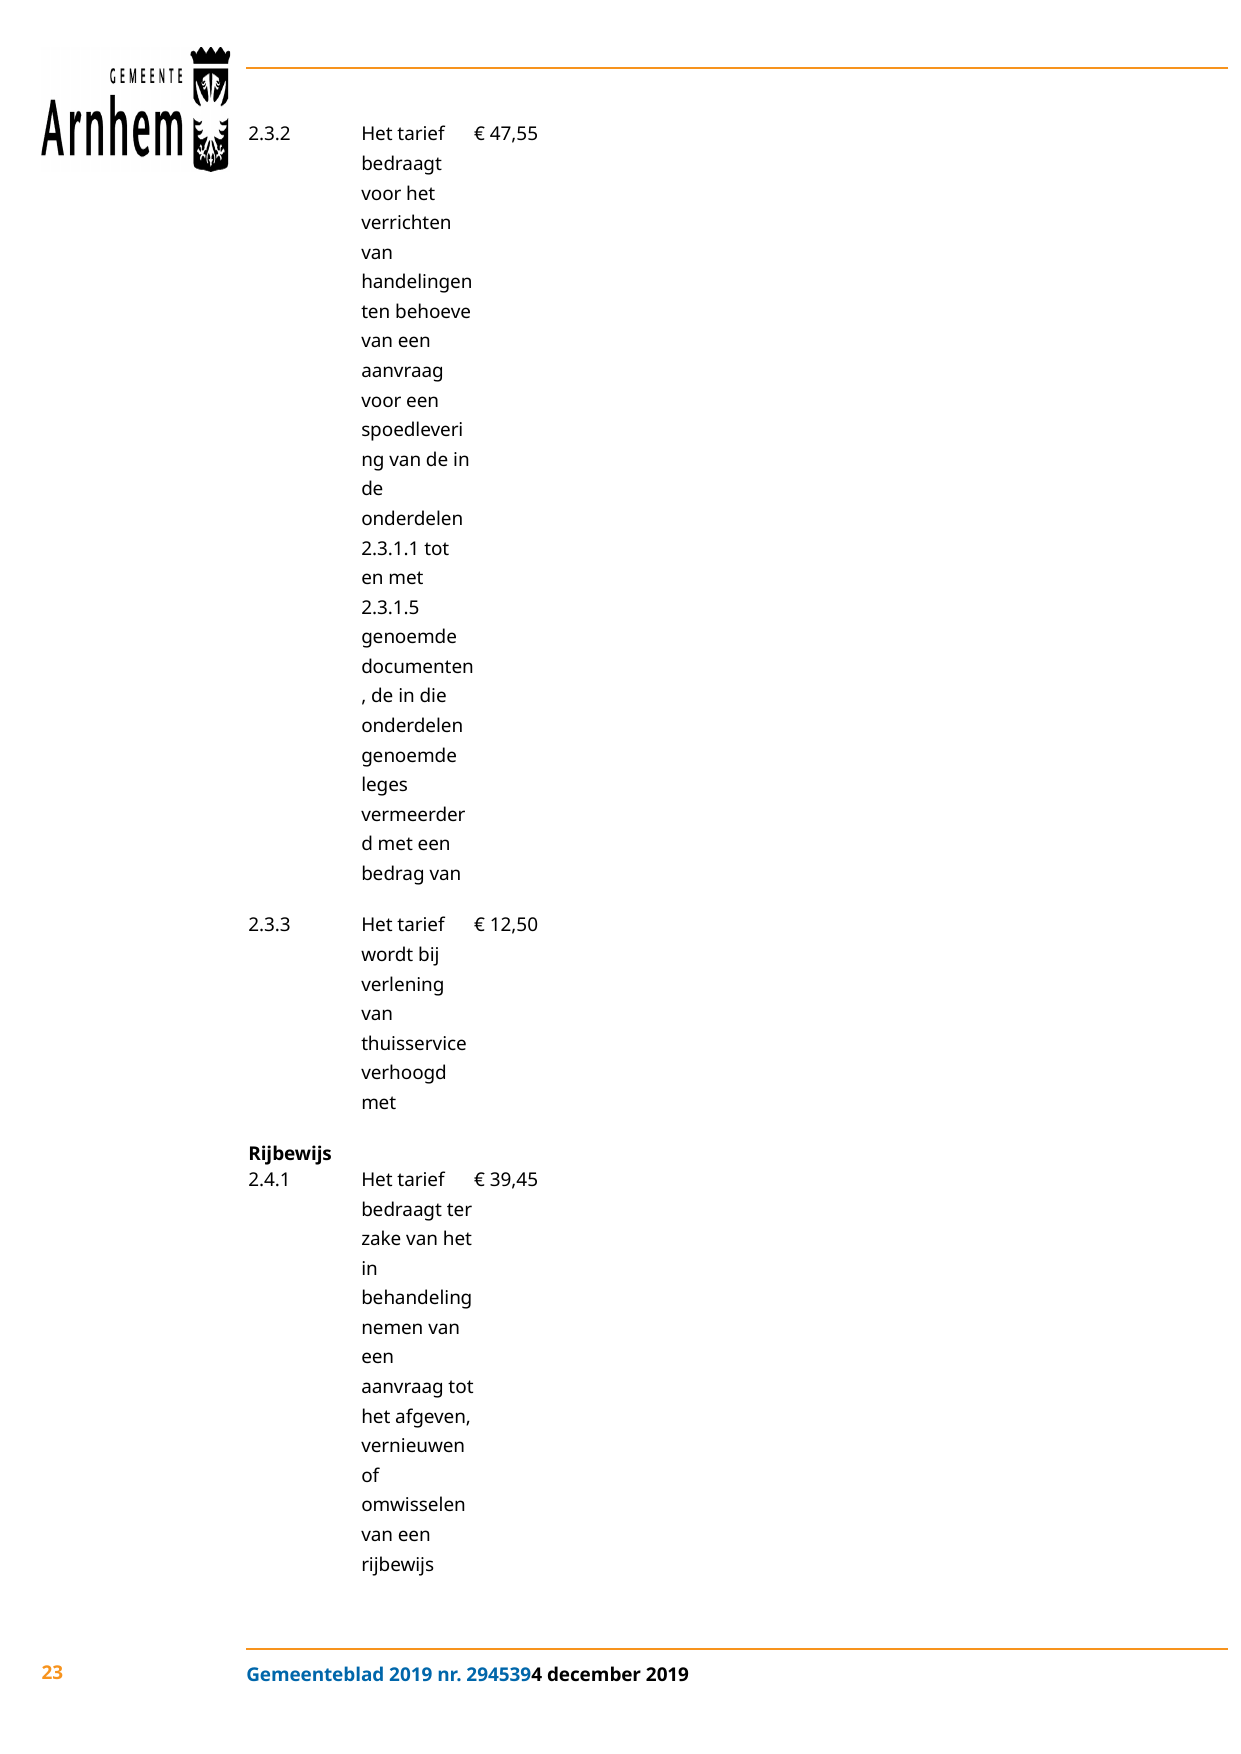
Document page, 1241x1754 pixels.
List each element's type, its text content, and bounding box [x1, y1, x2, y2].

table_cell [248, 1577, 361, 1602]
picture [41, 47, 231, 172]
table_cell [474, 95, 587, 121]
table_cell Rijbewijs [248, 1141, 361, 1166]
table_cell [474, 886, 587, 912]
table_cell [587, 1141, 700, 1166]
table_cell [474, 1577, 587, 1602]
table_cell [587, 121, 700, 886]
table_cell [474, 1115, 587, 1141]
table_cell Het tarief wordt bij verlening van thuisservice verhoogd met [361, 912, 474, 1115]
table_cell [248, 1115, 361, 1141]
table_cell € 12,50 [474, 912, 587, 1115]
table_cell [587, 886, 700, 912]
table_cell [361, 95, 474, 121]
table_cell [361, 1115, 474, 1141]
table_cell Het tarief bedraagt ter zake van het in behandeling nemen van een aanvraag tot het afgeven, vernieuwen of omwisselen van een rijbewijs [361, 1166, 474, 1577]
table_cell 2.3.3 [248, 912, 361, 1115]
table_cell [361, 886, 474, 912]
table_cell [587, 1115, 700, 1141]
table_cell [587, 1577, 700, 1602]
table_cell [248, 95, 361, 121]
table_cell 2.4.1 [248, 1166, 361, 1577]
table_cell € 39,45 [474, 1166, 587, 1577]
table_cell [474, 1141, 587, 1166]
table_cell Het tarief bedraagt voor het verrichten van handelingen ten behoeve van een aanvraag voor een spoedlevering van de in de onderdelen 2.3.1.1 tot en met 2.3.1.5 genoemde documenten, de in die onderdelen genoemde leges vermeerderd met een bedrag van [361, 121, 474, 886]
table_cell € 47,55 [474, 121, 587, 886]
table_cell [587, 912, 700, 1115]
table_cell [361, 1577, 474, 1602]
table_cell [248, 886, 361, 912]
table_cell [587, 1166, 700, 1577]
table_cell 2.3.2 [248, 121, 361, 886]
table_cell [361, 1141, 474, 1166]
table_cell [587, 95, 700, 121]
